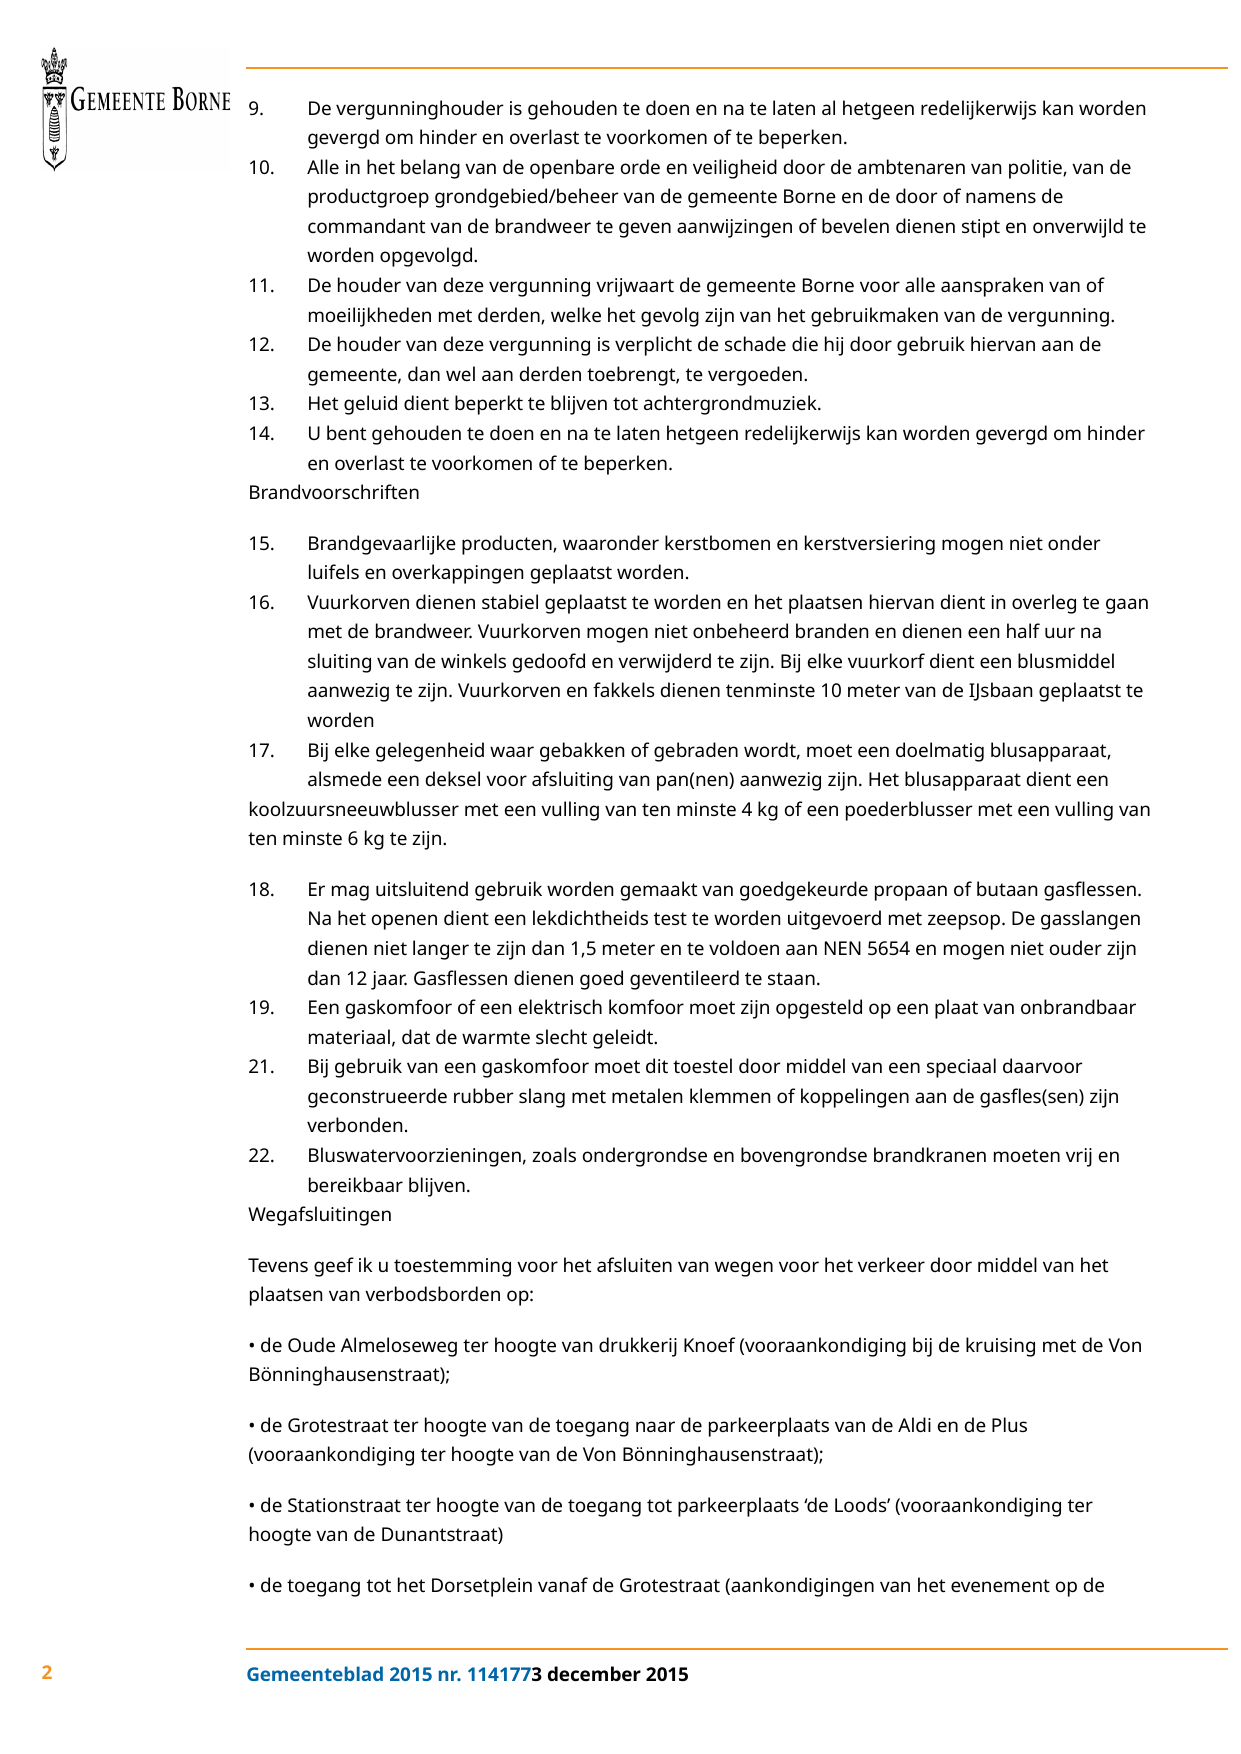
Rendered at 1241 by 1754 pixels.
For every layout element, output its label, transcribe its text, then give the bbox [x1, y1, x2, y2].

text Tevens geef ik u toestemming voor het afsluiten van wegen voor het verkeer door middel van het plaatsen van verbodsborden op: [248, 1252, 1152, 1307]
list Brandgevaarlijke producten, waaronder kerstbomen en kerstversiering mogen niet onder luifels en overkappingen geplaatst worden. [248, 530, 1152, 585]
list Bluswatervoorzieningen, zoals ondergrondse en bovengrondse brandkranen moeten vrij en bereikbaar blijven. [248, 1142, 1152, 1198]
list Bij gebruik van een gaskomfoor moet dit toestel door middel van een speciaal daarvoor geconstrueerde rubber slang met metalen klemmen of koppelingen aan de gasfles(sen) zijn verbonden. [248, 1053, 1152, 1138]
list Alle in het belang van de openbare orde en veiligheid door de ambtenaren van politie, van de productgroep grondgebied/beheer van de gemeente Borne en de door of namens de commandant van de brandweer te geven aanwijzingen of bevelen dienen stipt en onverwijld te worden opgevolgd. [248, 154, 1152, 268]
text • de Stationstraat ter hoogte van de toegang tot parkeerplaats ‘de Loods’ (vooraankondiging ter hoogte van de Dunantstraat) [248, 1492, 1152, 1547]
list Het geluid dient beperkt te blijven tot achtergrondmuziek. [248, 391, 1152, 416]
list Een gaskomfoor of een elektrisch komfoor moet zijn opgesteld op een plaat van onbrandbaar materiaal, dat de warmte slecht geleidt. [248, 994, 1152, 1050]
text • de toegang tot het Dorsetplein vanaf de Grotestraat (aankondigingen van het evenement op de [248, 1572, 1152, 1598]
picture [41, 47, 231, 172]
list De houder van deze vergunning vrijwaart de gemeente Borne voor alle aanspraken van of moeilijkheden met derden, welke het gevolg zijn van het gebruikmaken van de vergunning. [248, 272, 1152, 328]
text Wegafsluitingen [248, 1201, 1152, 1227]
list U bent gehouden te doen en na te laten hetgeen redelijkerwijs kan worden gevergd om hinder en overlast te voorkomen of te beperken. [248, 420, 1152, 476]
list Vuurkorven dienen stabiel geplaatst te worden en het plaatsen hiervan dient in overleg te gaan met de brandweer. Vuurkorven mogen niet onbeheerd branden en dienen een half uur na sluiting van de winkels gedoofd en verwijderd te zijn. Bij elke vuurkorf dient een blusmiddel aanwezig te zijn. Vuurkorven en fakkels dienen tenminste 10 meter van de IJsbaan geplaatst te worden [248, 589, 1152, 733]
list Er mag uitsluitend gebruik worden gemaakt van goedgekeurde propaan of butaan gasflessen. Na het openen dient een lekdichtheids test te worden uitgevoerd met zeepsop. De gasslangen dienen niet langer te zijn dan 1,5 meter en te voldoen aan NEN 5654 en mogen niet ouder zijn dan 12 jaar. Gasflessen dienen goed geventileerd te staan. [248, 876, 1152, 991]
text koolzuursneeuwblusser met een vulling van ten minste 4 kg of een poederblusser met een vulling van ten minste 6 kg te zijn. [248, 796, 1152, 851]
text • de Oude Almeloseweg ter hoogte van drukkerij Knoef (vooraankondiging bij de kruising met de Von Bönninghausenstraat); [248, 1332, 1152, 1387]
list Bij elke gelegenheid waar gebakken of gebraden wordt, moet een doelmatig blusapparaat, alsmede een deksel voor afsluiting van pan(nen) aanwezig zijn. Het blusapparaat dient een [248, 737, 1152, 792]
text • de Grotestraat ter hoogte van de toegang naar de parkeerplaats van de Aldi en de Plus (vooraankondiging ter hoogte van de Von Bönninghausenstraat); [248, 1412, 1152, 1467]
list De houder van deze vergunning is verplicht de schade die hij door gebruik hiervan aan de gemeente, dan wel aan derden toebrengt, te vergoeden. [248, 331, 1152, 387]
list De vergunninghouder is gehouden te doen en na te laten al hetgeen redelijkerwijs kan worden gevergd om hinder en overlast te voorkomen of te beperken. [248, 95, 1152, 150]
text Brandvoorschriften [248, 479, 1152, 505]
